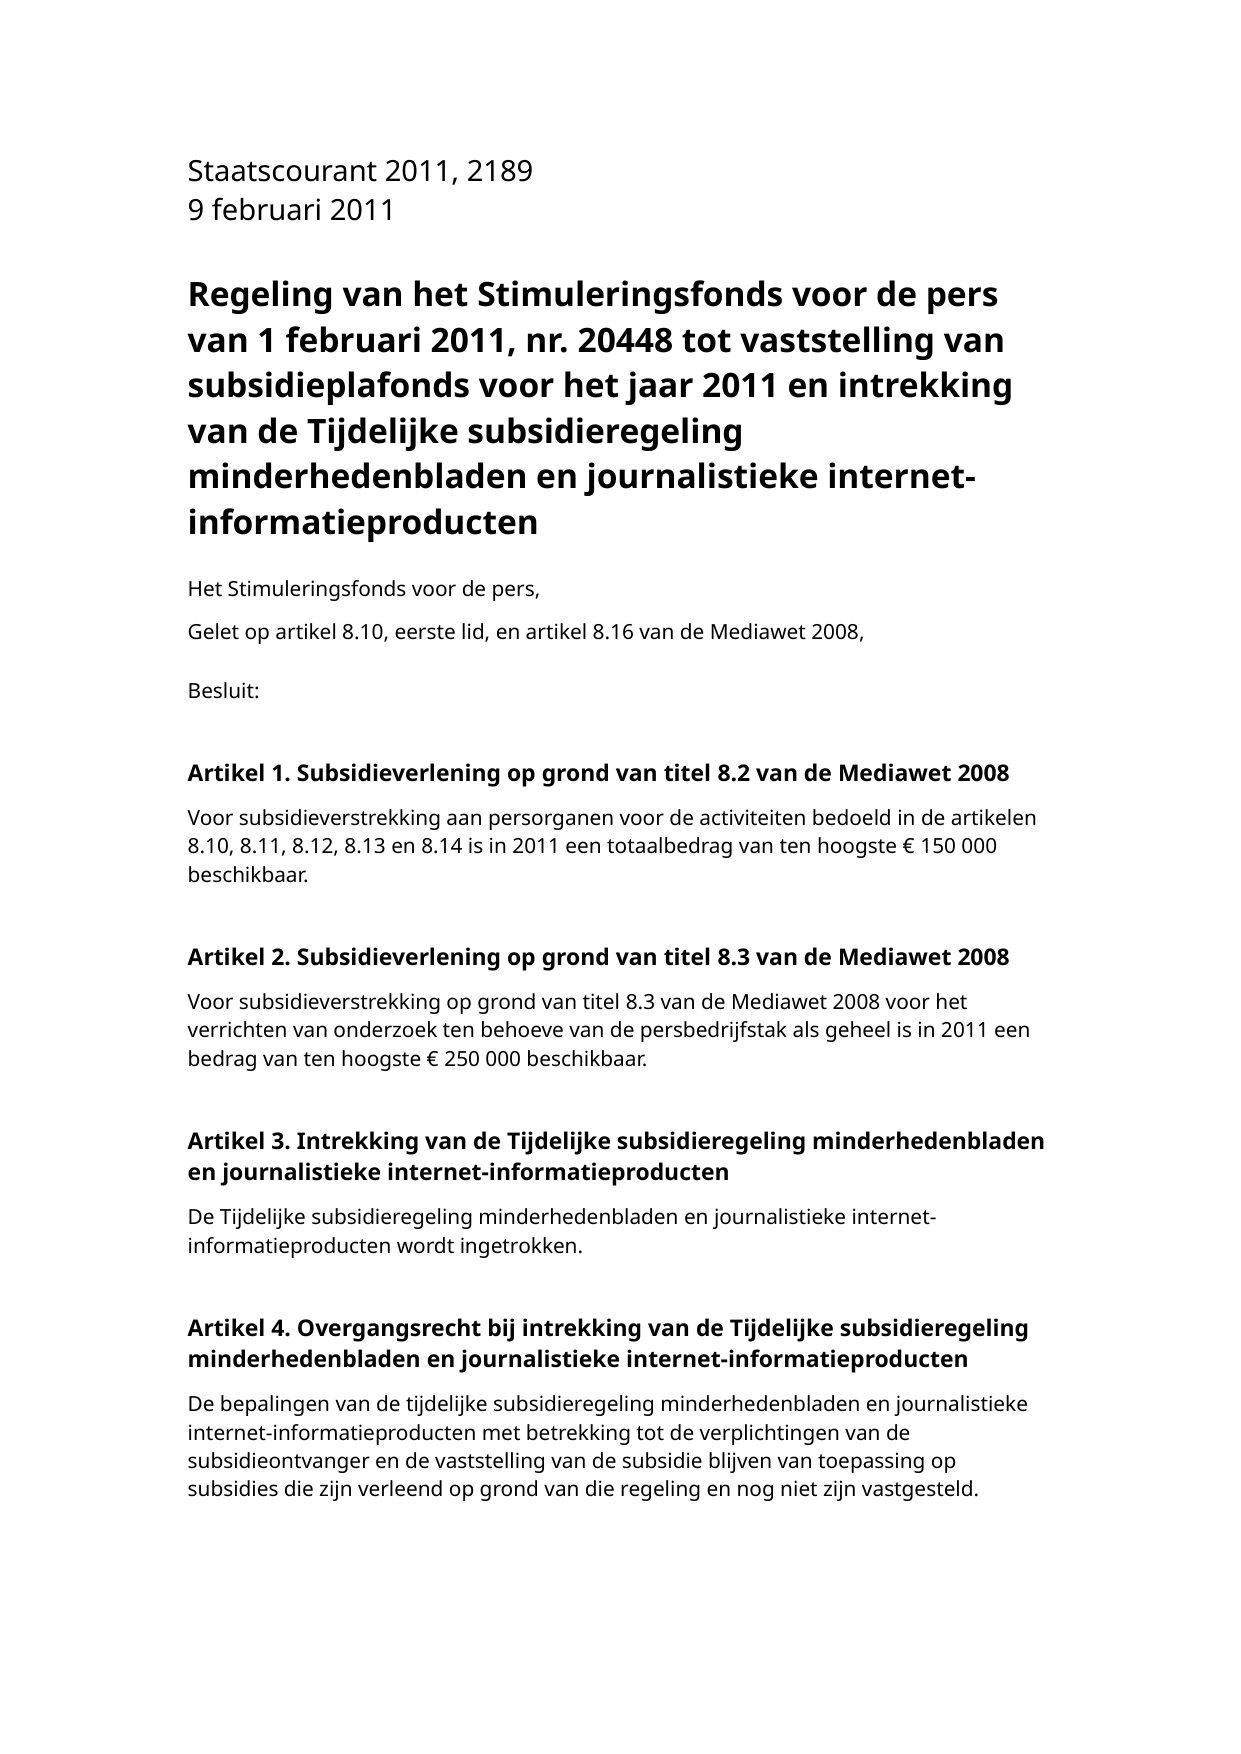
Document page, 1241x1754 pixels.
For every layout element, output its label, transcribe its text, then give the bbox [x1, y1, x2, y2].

text De Tijdelijke subsidieregeling minderhedenbladen en journalistieke internet-informatieproducten wordt ingetrokken. [187, 1202, 1053, 1259]
subtitle Artikel 3. Intrekking van de Tijdelijke subsidieregeling minderhedenbladen en journalistieke internet-informatieproducten [187, 1125, 1053, 1187]
subtitle Artikel 1. Subsidieverlening op grond van titel 8.2 van de Mediawet 2008 [187, 757, 1053, 788]
text Het Stimuleringsfonds voor de pers, [187, 574, 1053, 602]
subtitle Artikel 4. Overgangsrecht bij intrekking van de Tijdelijke subsidieregeling minderhedenbladen en journalistieke internet-informatieproducten [187, 1312, 1053, 1374]
text Besluit: [187, 676, 1053, 704]
text Voor subsidieverstrekking op grond van titel 8.3 van de Mediawet 2008 voor het verrichten van onderzoek ten behoeve van de persbedrijfstak als geheel is in 2011 een bedrag van ten hoogste € 250 000 beschikbaar. [187, 987, 1053, 1072]
text 9 februari 2011 [187, 190, 1053, 229]
text Staatscourant 2011, 2189 [187, 150, 1053, 190]
text De bepalingen van de tijdelijke subsidieregeling minderhedenbladen en journalistieke internet-informatieproducten met betrekking tot de verplichtingen van de subsidieontvanger en de vaststelling van de subsidie blijven van toepassing op subsidies die zijn verleend op grond van die regeling en nog niet zijn vastgesteld. [187, 1389, 1053, 1503]
text Gelet op artikel 8.10, eerste lid, en artikel 8.16 van de Mediawet 2008, [187, 617, 1053, 646]
subtitle Regeling van het Stimuleringsfonds voor de pers van 1 februari 2011, nr. 20448 tot vaststelling van subsidieplafonds voor het jaar 2011 en intrekking van de Tijdelijke subsidieregeling minderhedenbladen en journalistieke internet-informatieproducten [187, 271, 1053, 544]
text Voor subsidieverstrekking aan persorganen voor de activiteiten bedoeld in de artikelen 8.10, 8.11, 8.12, 8.13 en 8.14 is in 2011 een totaalbedrag van ten hoogste € 150 000 beschikbaar. [187, 803, 1053, 888]
subtitle Artikel 2. Subsidieverlening op grond van titel 8.3 van de Mediawet 2008 [187, 941, 1053, 972]
